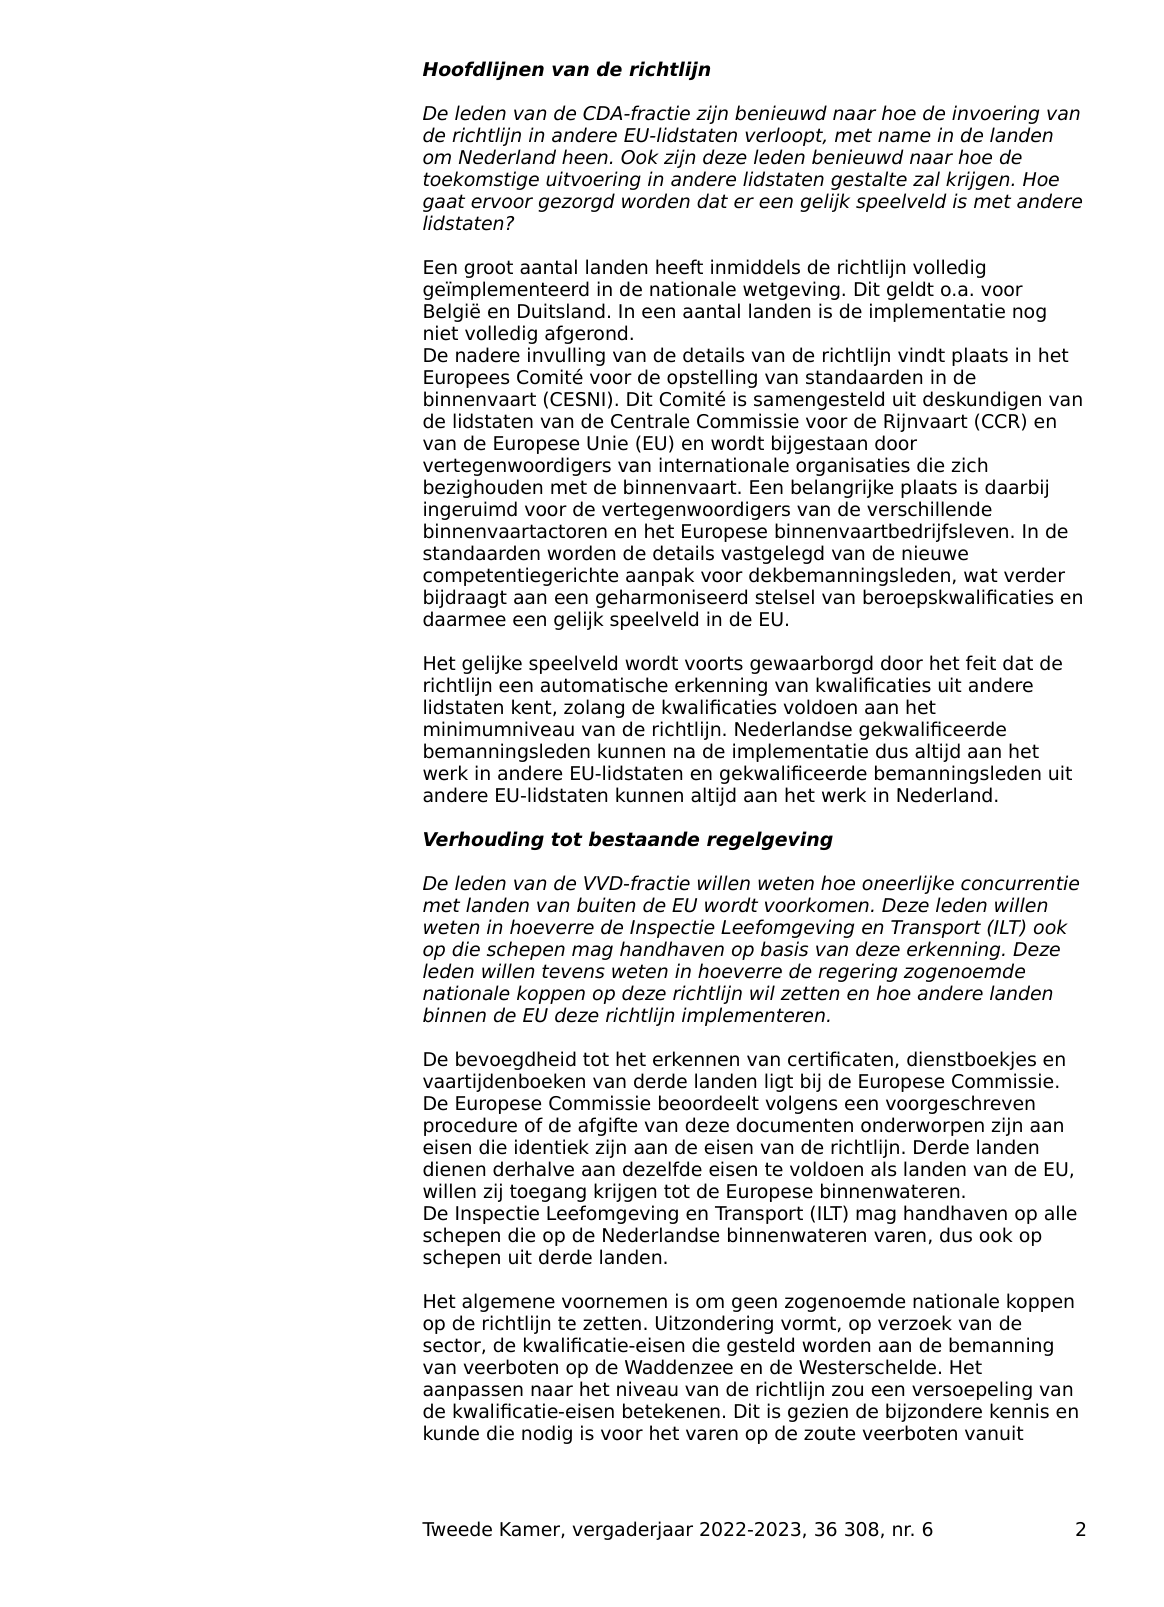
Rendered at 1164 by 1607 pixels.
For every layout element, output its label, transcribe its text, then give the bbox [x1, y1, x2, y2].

text Een groot aantal landen heeft inmiddels de richtlijn volledig geïmplementeerd in de nationale wetgeving. Dit geldt o.a. voor België en Duitsland. In een aantal landen is de implementatie nog niet volledig afgerond. [422, 257, 1087, 345]
text De leden van de VVD-fractie willen weten hoe oneerlijke concurrentie met landen van buiten de EU wordt voorkomen. Deze leden willen weten in hoeverre de Inspectie Leefomgeving en Transport (ILT) ook op die schepen mag handhaven op basis van deze erkenning. Deze leden willen tevens weten in hoeverre de regering zogenoemde nationale koppen op deze richtlijn wil zetten en hoe andere landen binnen de EU deze richtlijn implementeren. [422, 873, 1087, 1027]
subtitle Verhouding tot bestaande regelgeving [422, 829, 1087, 851]
text De Inspectie Leefomgeving en Transport (ILT) mag handhaven op alle schepen die op de Nederlandse binnenwateren varen, dus ook op schepen uit derde landen. [422, 1203, 1087, 1269]
text De leden van de CDA-fractie zijn benieuwd naar hoe de invoering van de richtlijn in andere EU-lidstaten verloopt, met name in de landen om Nederland heen. Ook zijn deze leden benieuwd naar hoe de toekomstige uitvoering in andere lidstaten gestalte zal krijgen. Hoe gaat ervoor gezorgd worden dat er een gelijk speelveld is met andere lidstaten? [422, 103, 1087, 235]
text Het algemene voornemen is om geen zogenoemde nationale koppen op de richtlijn te zetten. Uitzondering vormt, op verzoek van de sector, de kwalificatie-eisen die gesteld worden aan de bemanning van veerboten op de Waddenzee en de Westerschelde. Het aanpassen naar het niveau van de richtlijn zou een versoepeling van de kwalificatie-eisen betekenen. Dit is gezien de bijzondere kennis en kunde die nodig is voor het varen op de zoute veerboten vanuit [422, 1291, 1087, 1445]
subtitle Hoofdlijnen van de richtlijn [422, 59, 1087, 81]
text Het gelijke speelveld wordt voorts gewaarborgd door het feit dat de richtlijn een automatische erkenning van kwalificaties uit andere lidstaten kent, zolang de kwalificaties voldoen aan het minimumniveau van de richtlijn. Nederlandse gekwalificeerde bemanningsleden kunnen na de implementatie dus altijd aan het werk in andere EU-lidstaten en gekwalificeerde bemanningsleden uit andere EU-lidstaten kunnen altijd aan het werk in Nederland. [422, 653, 1087, 807]
text De nadere invulling van de details van de richtlijn vindt plaats in het Europees Comité voor de opstelling van standaarden in de binnenvaart (CESNI). Dit Comité is samengesteld uit deskundigen van de lidstaten van de Centrale Commissie voor de Rijnvaart (CCR) en van de Europese Unie (EU) en wordt bijgestaan door vertegenwoordigers van internationale organisaties die zich bezighouden met de binnenvaart. Een belangrijke plaats is daarbij ingeruimd voor de vertegenwoordigers van de verschillende binnenvaartactoren en het Europese binnenvaartbedrijfsleven. In de standaarden worden de details vastgelegd van de nieuwe competentiegerichte aanpak voor dekbemanningsleden, wat verder bijdraagt aan een geharmoniseerd stelsel van beroepskwalificaties en daarmee een gelijk speelveld in de EU. [422, 345, 1087, 631]
text De bevoegdheid tot het erkennen van certificaten, dienstboekjes en vaartijdenboeken van derde landen ligt bij de Europese Commissie. De Europese Commissie beoordeelt volgens een voorgeschreven procedure of de afgifte van deze documenten onderworpen zijn aan eisen die identiek zijn aan de eisen van de richtlijn. Derde landen dienen derhalve aan dezelfde eisen te voldoen als landen van de EU, willen zij toegang krijgen tot de Europese binnenwateren. [422, 1049, 1087, 1203]
